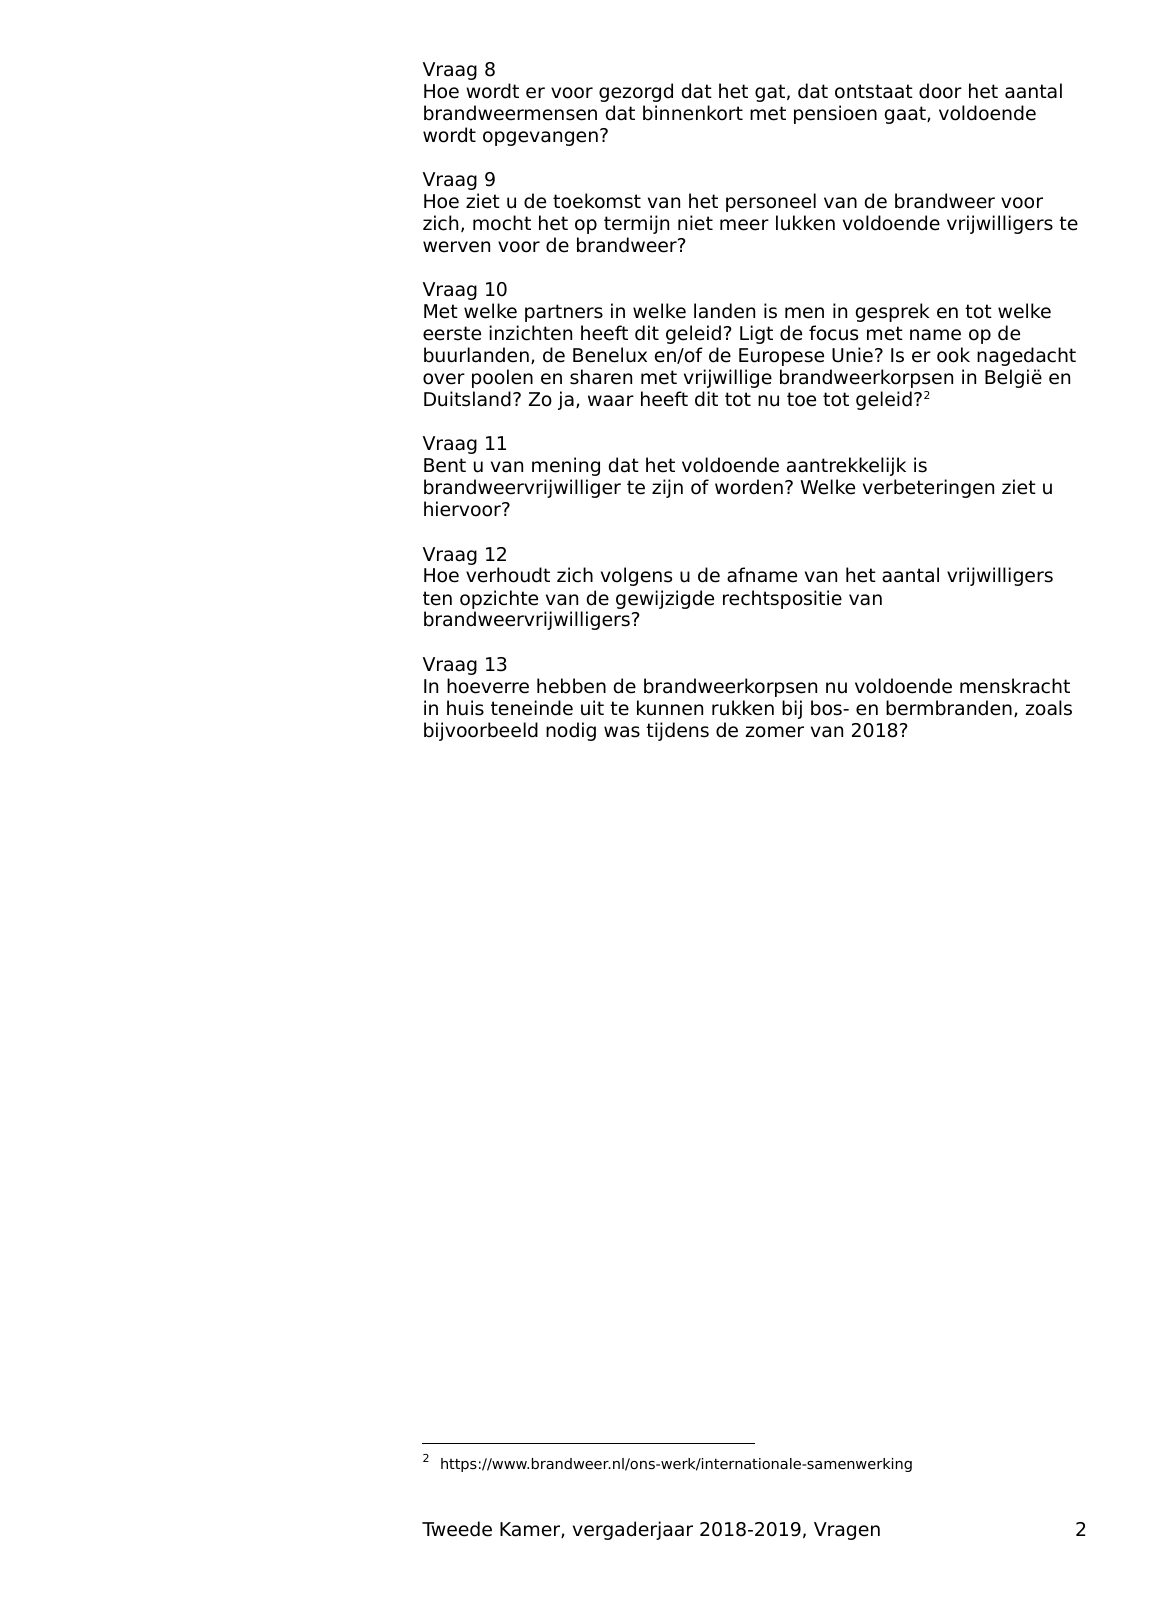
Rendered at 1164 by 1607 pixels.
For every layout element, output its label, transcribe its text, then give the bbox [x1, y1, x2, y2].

text Met welke partners in welke landen is men in gesprek en tot welke eerste inzichten heeft dit geleid? Ligt de focus met name op de buurlanden, de Benelux en/of de Europese Unie? Is er ook nagedacht over poolen en sharen met vrijwillige brandweerkorpsen in België en Duitsland? Zo ja, waar heeft dit tot nu toe tot geleid? [422, 301, 1087, 411]
text Vraag 8 [422, 59, 1087, 81]
text Hoe ziet u de toekomst van het personeel van de brandweer voor zich, mocht het op termijn niet meer lukken voldoende vrijwilligers te werven voor de brandweer? [422, 191, 1087, 257]
text Hoe verhoudt zich volgens u de afname van het aantal vrijwilligers ten opzichte van de gewijzigde rechtspositie van brandweervrijwilligers? [422, 565, 1087, 631]
text Vraag 12 [422, 543, 1087, 565]
text Vraag 13 [422, 653, 1087, 676]
text Vraag 10 [422, 279, 1087, 301]
text Hoe wordt er voor gezorgd dat het gat, dat ontstaat door het aantal brandweermensen dat binnenkort met pensioen gaat, voldoende wordt opgevangen? [422, 81, 1087, 147]
text Vraag 11 [422, 433, 1087, 455]
text https://www.brandweer.nl/ons-werk/internationale-samenwerking [422, 1452, 1087, 1474]
text Bent u van mening dat het voldoende aantrekkelijk is brandweervrijwilliger te zijn of worden? Welke verbeteringen ziet u hiervoor? [422, 455, 1087, 521]
text In hoeverre hebben de brandweerkorpsen nu voldoende menskracht in huis teneinde uit te kunnen rukken bij bos- en bermbranden, zoals bijvoorbeeld nodig was tijdens de zomer van 2018? [422, 676, 1087, 741]
text Vraag 9 [422, 169, 1087, 191]
